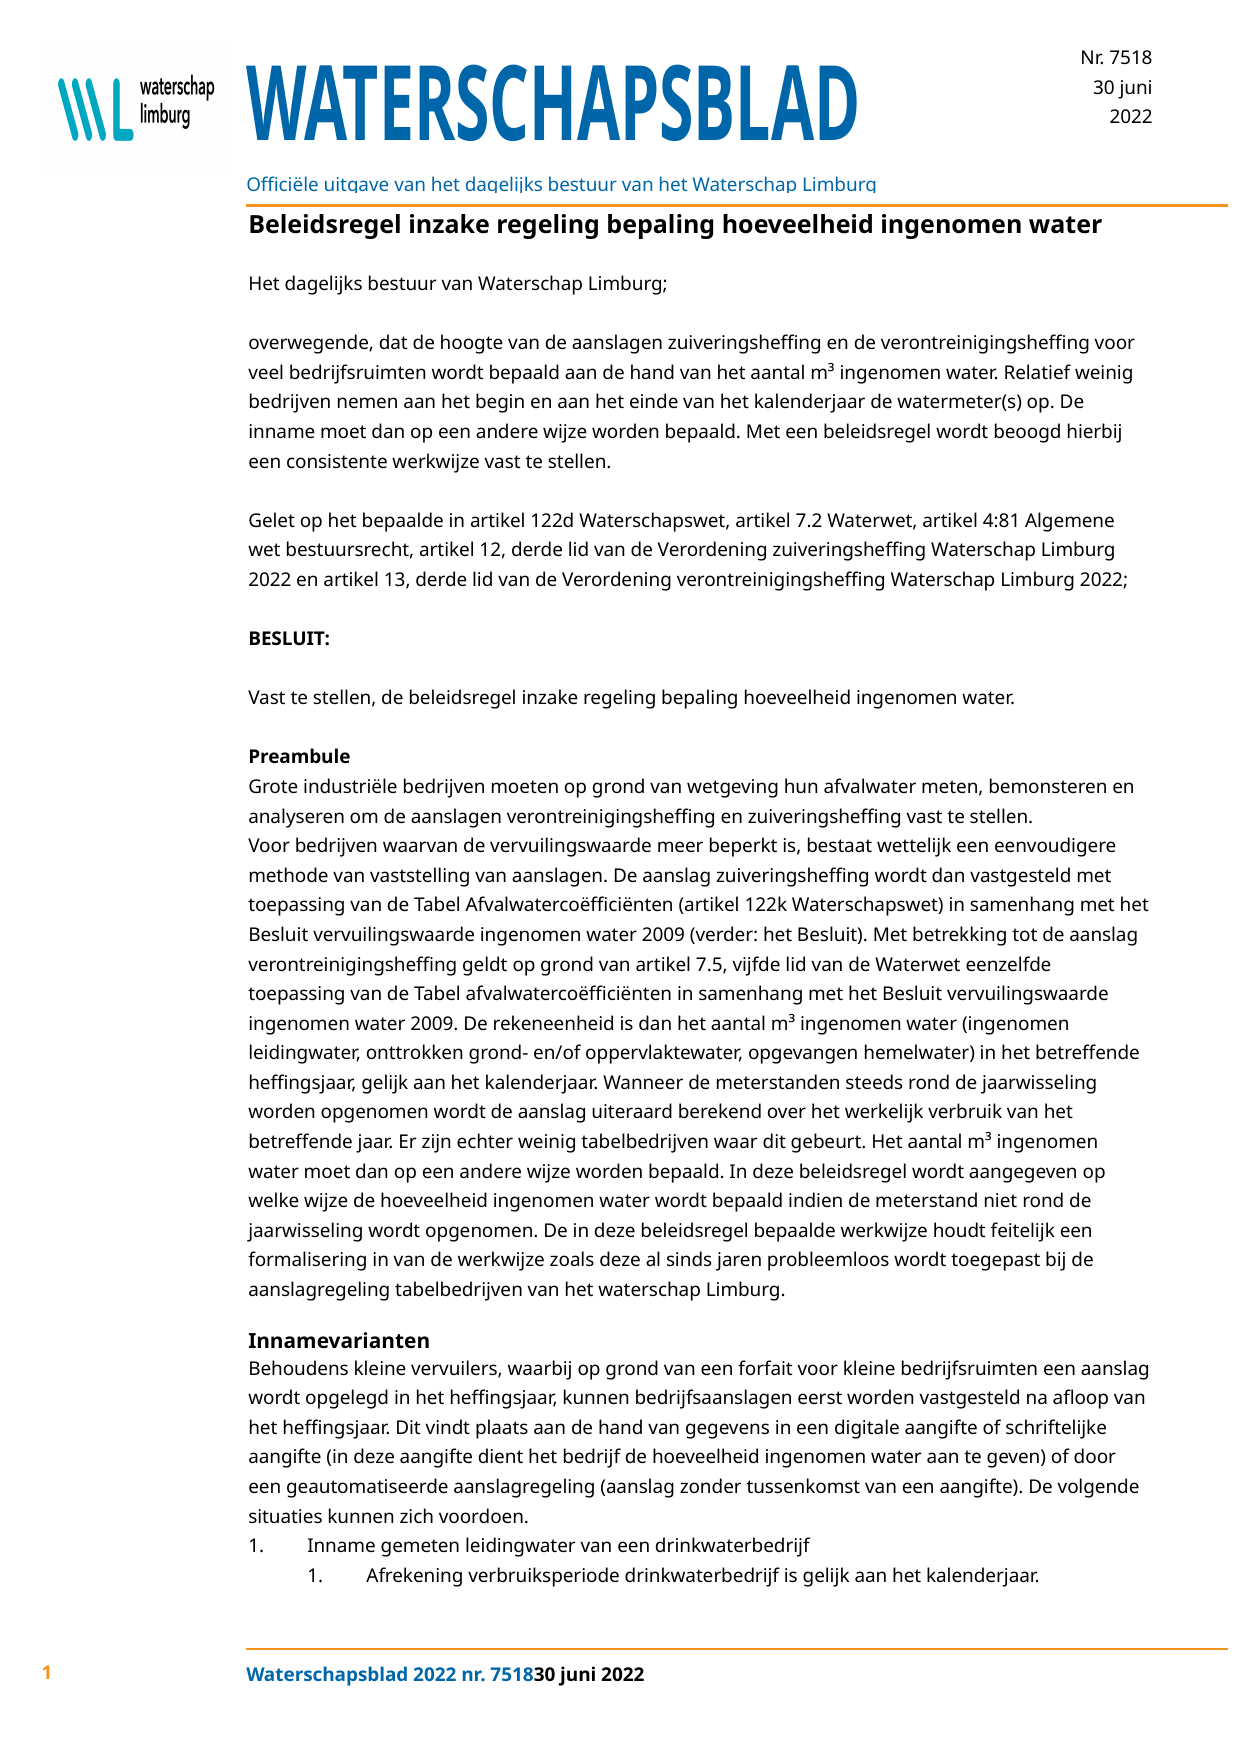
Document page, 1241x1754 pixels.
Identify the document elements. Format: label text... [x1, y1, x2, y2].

text Vast te stellen, de beleidsregel inzake regeling bepaling hoeveelheid ingenomen water. [248, 684, 1152, 710]
text overwegende, dat de hoogte van de aanslagen zuiveringsheffing en de verontreinigingsheffing voor veel bedrijfsruimten wordt bepaald aan de hand van het aantal m³ ingenomen water. Relatief weinig bedrijven nemen aan het begin en aan het einde van het kalenderjaar de watermeter(s) op. De inname moet dan op een andere wijze worden bepaald. Met een beleidsregel wordt beoogd hierbij een consistente werkwijze vast te stellen. [248, 329, 1152, 473]
text Voor bedrijven waarvan de vervuilingswaarde meer beperkt is, bestaat wettelijk een eenvoudigere methode van vaststelling van aanslagen. De aanslag zuiveringsheffing wordt dan vastgesteld met toepassing van de Tabel Afvalwatercoëfficiënten (artikel 122k Waterschapswet) in samenhang met het Besluit vervuilingswaarde ingenomen water 2009 (verder: het Besluit). Met betrekking tot de aanslag verontreinigingsheffing geldt op grond van artikel 7.5, vijfde lid van de Waterwet eenzelfde toepassing van de Tabel afvalwatercoëfficiënten in samenhang met het Besluit vervuilingswaarde ingenomen water 2009. De rekeneenheid is dan het aantal m³ ingenomen water (ingenomen leidingwater, onttrokken grond- en/of oppervlaktewater, opgevangen hemelwater) in het betreffende heffingsjaar, gelijk aan het kalenderjaar. Wanneer de meterstanden steeds rond de jaarwisseling worden opgenomen wordt de aanslag uiteraard berekend over het werkelijk verbruik van het betreffende jaar. Er zijn echter weinig tabelbedrijven waar dit gebeurt. Het aantal m³ ingenomen water moet dan op een andere wijze worden bepaald. In deze beleidsregel wordt aangegeven op welke wijze de hoeveelheid ingenomen water wordt bepaald indien de meterstand niet rond de jaarwisseling wordt opgenomen. De in deze beleidsregel bepaalde werkwijze houdt feitelijk een formalisering in van de werkwijze zoals deze al sinds jaren probleemloos wordt toegepast bij de aanslagregeling tabelbedrijven van het waterschap Limburg. [248, 832, 1152, 1302]
list Inname gemeten leidingwater van een drinkwaterbedrijf [248, 1532, 1152, 1558]
text Beleidsregel inzake regeling bepaling hoeveelheid ingenomen water [248, 207, 1152, 241]
text Gelet op het bepaalde in artikel 122d Waterschapswet, artikel 7.2 Waterwet, artikel 4:81 Algemene wet bestuursrecht, artikel 12, derde lid van de Verordening zuiveringsheffing Waterschap Limburg 2022 en artikel 13, derde lid van de Verordening verontreinigingsheffing Waterschap Limburg 2022; [248, 507, 1152, 592]
list Afrekening verbruiksperiode drinkwaterbedrijf is gelijk aan het kalenderjaar. [307, 1562, 1152, 1588]
text Grote industriële bedrijven moeten op grond van wetgeving hun afvalwater meten, bemonsteren en analyseren om de aanslagen verontreinigingsheffing en zuiveringsheffing vast te stellen. [248, 773, 1152, 828]
text Innamevarianten [248, 1327, 1152, 1355]
text Behoudens kleine vervuilers, waarbij op grond van een forfait voor kleine bedrijfsruimten een aanslag wordt opgelegd in het heffingsjaar, kunnen bedrijfsaanslagen eerst worden vastgesteld na afloop van het heffingsjaar. Dit vindt plaats aan de hand van gegevens in een digitale aangifte of schriftelijke aangifte (in deze aangifte dient het bedrijf de hoeveelheid ingenomen water aan te geven) of door een geautomatiseerde aanslagregeling (aanslag zonder tussenkomst van een aangifte). De volgende situaties kunnen zich voordoen. [248, 1355, 1152, 1529]
picture [41, 47, 231, 172]
text Preambule [248, 744, 1152, 769]
text Het dagelijks bestuur van Waterschap Limburg; [248, 270, 1152, 296]
text BESLUIT: [248, 625, 1152, 651]
